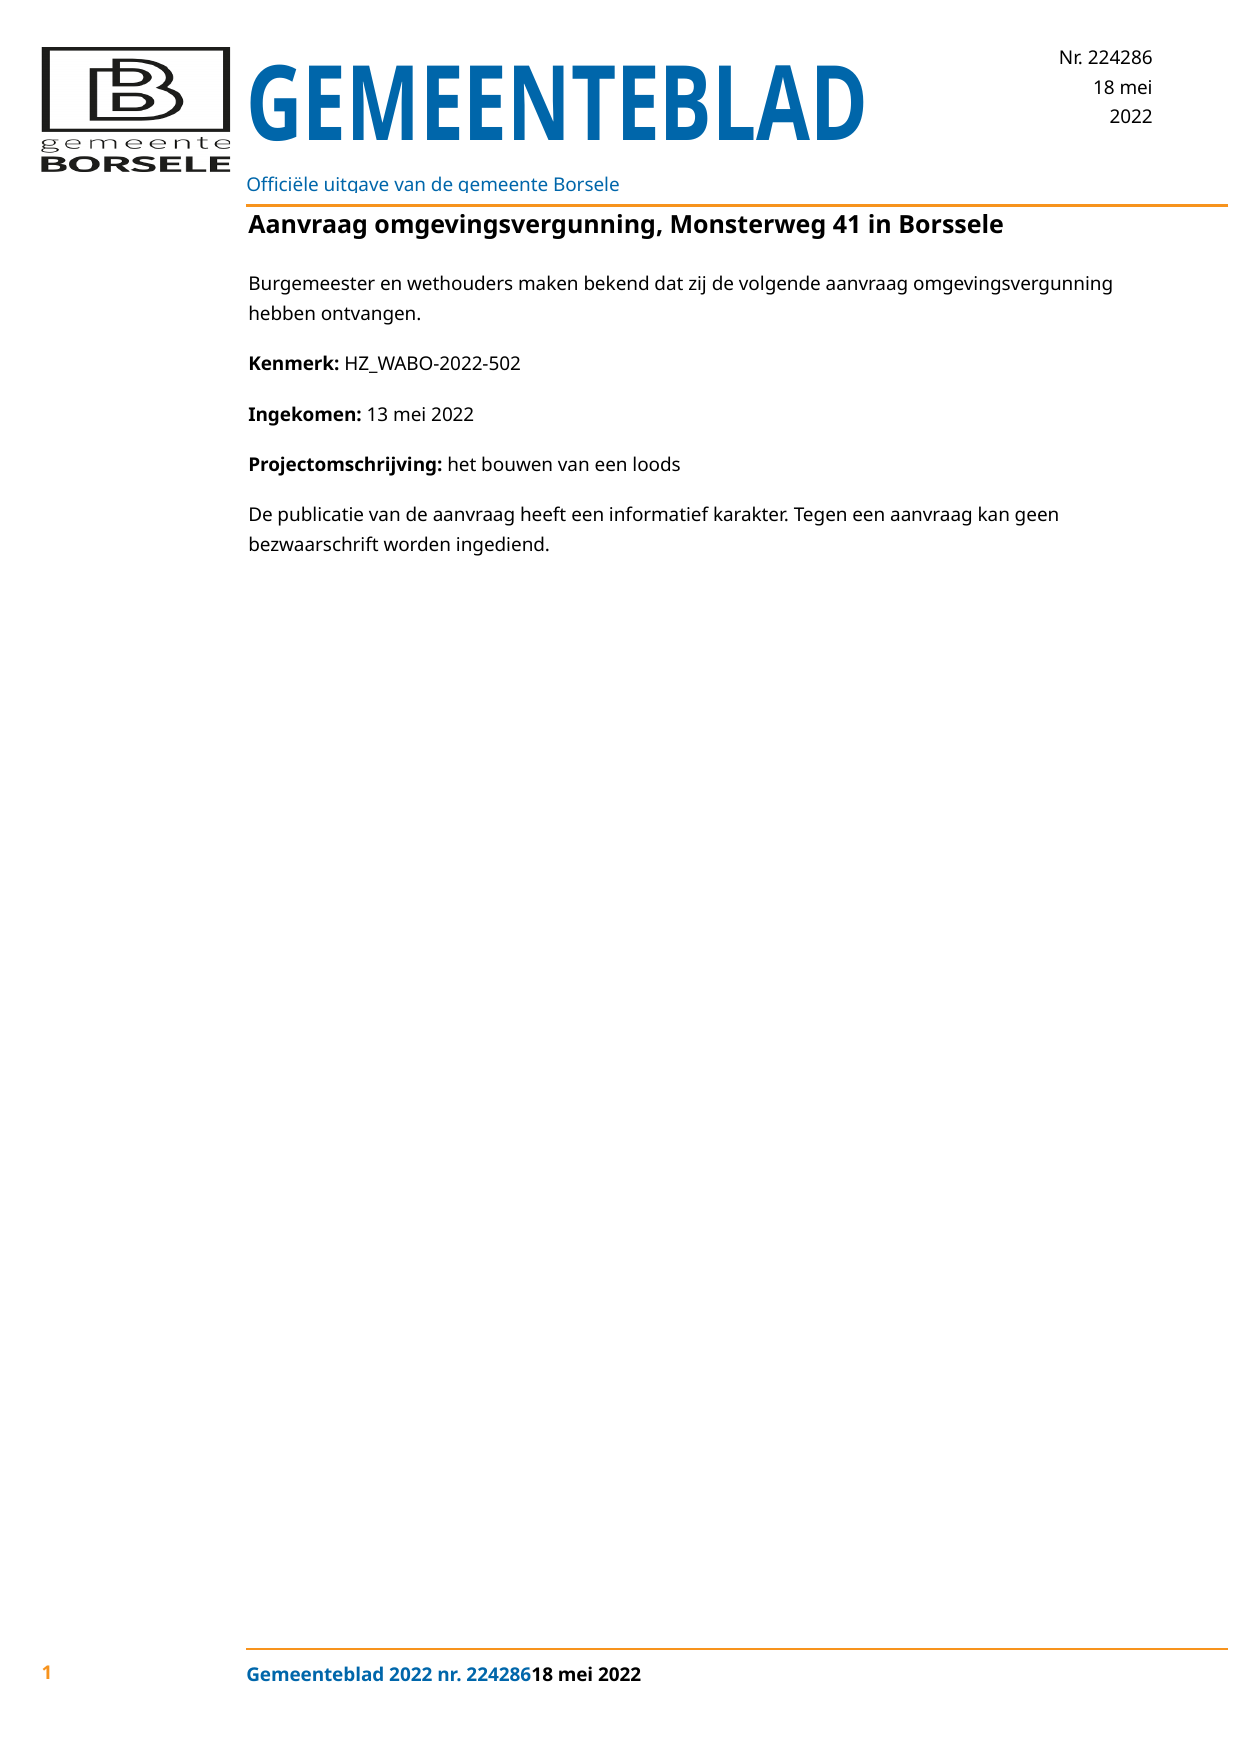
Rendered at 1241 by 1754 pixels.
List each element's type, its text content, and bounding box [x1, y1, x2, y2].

text Burgemeester en wethouders maken bekend dat zij de volgende aanvraag omgevingsvergunning hebben ontvangen. [248, 270, 1152, 326]
picture [41, 47, 231, 172]
text Projectomschrijving: het bouwen van een loods [248, 451, 1152, 477]
text Ingekomen: 13 mei 2022 [248, 401, 1152, 426]
text Kenmerk: HZ_WABO-2022-502 [248, 350, 1152, 376]
text De publicatie van de aanvraag heeft een informatief karakter. Tegen een aanvraag kan geen bezwaarschrift worden ingediend. [248, 502, 1152, 557]
text Aanvraag omgevingsvergunning, Monsterweg 41 in Borssele [248, 207, 1152, 241]
